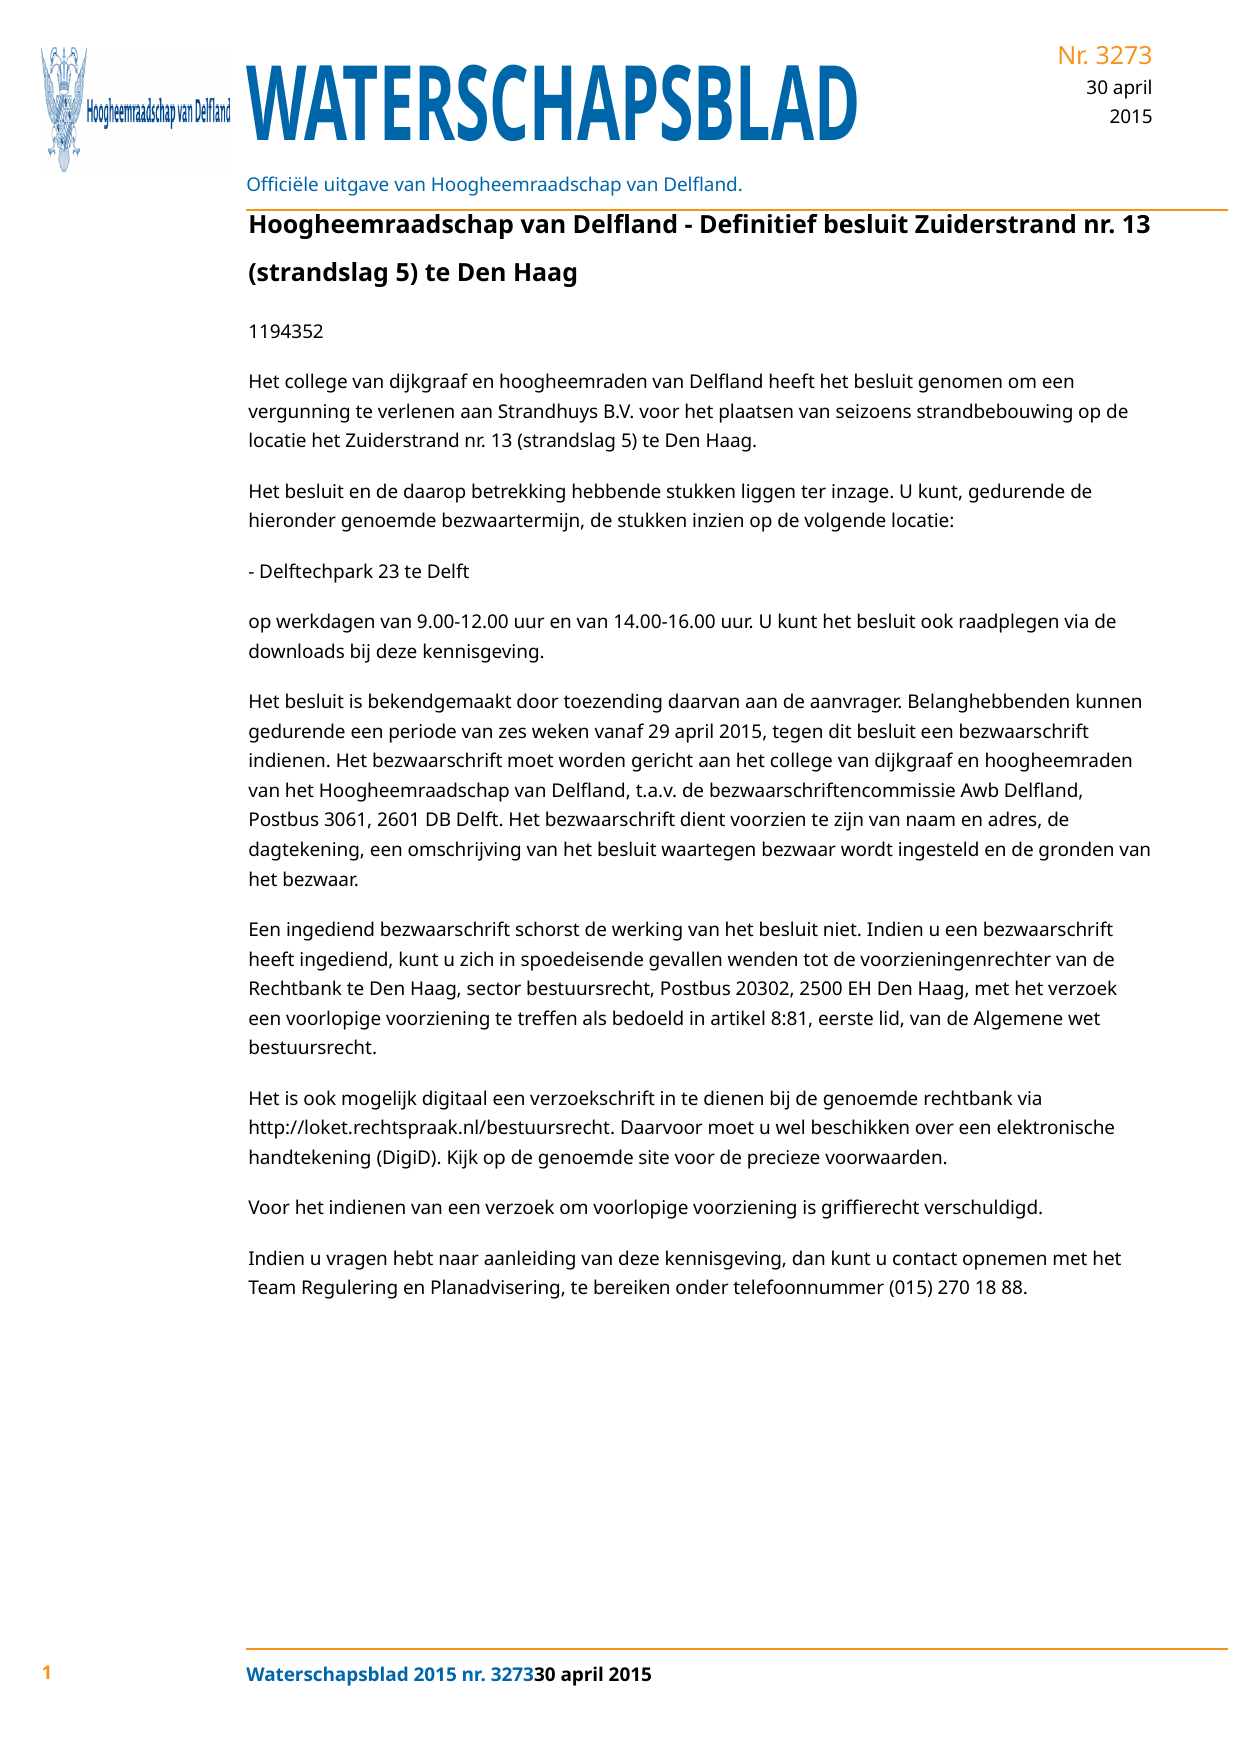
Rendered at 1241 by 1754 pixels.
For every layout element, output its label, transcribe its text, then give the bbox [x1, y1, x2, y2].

text 1194352 [248, 318, 1152, 344]
text Hoogheemraadschap van Delfland - Definitief besluit Zuiderstrand nr. 13 (strandslag 5) te Den Haag [248, 211, 1152, 288]
text Het besluit is bekendgemaakt door toezending daarvan aan de aanvrager. Belanghebbenden kunnen gedurende een periode van zes weken vanaf 29 april 2015, tegen dit besluit een bezwaarschrift indienen. Het bezwaarschrift moet worden gericht aan het college van dijkgraaf en hoogheemraden van het Hoogheemraadschap van Delfland, t.a.v. de bezwaarschriftencommissie Awb Delfland, Postbus 3061, 2601 DB Delft. Het bezwaarschrift dient voorzien te zijn van naam en adres, de dagtekening, een omschrijving van het besluit waartegen bezwaar wordt ingesteld en de gronden van het bezwaar. [248, 688, 1152, 892]
text Het is ook mogelijk digitaal een verzoekschrift in te dienen bij de genoemde rechtbank via http://loket.rechtspraak.nl/bestuursrecht. Daarvoor moet u wel beschikken over een elektronische handtekening (DigiD). Kijk op de genoemde site voor de precieze voorwaarden. [248, 1085, 1152, 1170]
text Het besluit en de daarop betrekking hebbende stukken liggen ter inzage. U kunt, gedurende de hieronder genoemde bezwaartermijn, de stukken inzien op de volgende locatie: [248, 478, 1152, 533]
picture [41, 47, 231, 172]
text Het college van dijkgraaf en hoogheemraden van Delfland heeft het besluit genomen om een vergunning te verlenen aan Strandhuys B.V. voor het plaatsen van seizoens strandbebouwing op de locatie het Zuiderstrand nr. 13 (strandslag 5) te Den Haag. [248, 368, 1152, 453]
text - Delftechpark 23 te Delft [248, 558, 1152, 584]
text op werkdagen van 9.00-12.00 uur en van 14.00-16.00 uur. U kunt het besluit ook raadplegen via de downloads bij deze kennisgeving. [248, 608, 1152, 664]
text Een ingediend bezwaarschrift schorst de werking van het besluit niet. Indien u een bezwaarschrift heeft ingediend, kunt u zich in spoedeisende gevallen wenden tot de voorzieningenrechter van de Rechtbank te Den Haag, sector bestuursrecht, Postbus 20302, 2500 EH Den Haag, met het verzoek een voorlopige voorziening te treffen als bedoeld in artikel 8:81, eerste lid, van de Algemene wet bestuursrecht. [248, 916, 1152, 1060]
text Indien u vragen hebt naar aanleiding van deze kennisgeving, dan kunt u contact opnemen met het Team Regulering en Planadvisering, te bereiken onder telefoonnummer (015) 270 18 88. [248, 1245, 1152, 1300]
text Voor het indienen van een verzoek om voorlopige voorziening is griffierecht verschuldigd. [248, 1194, 1152, 1220]
